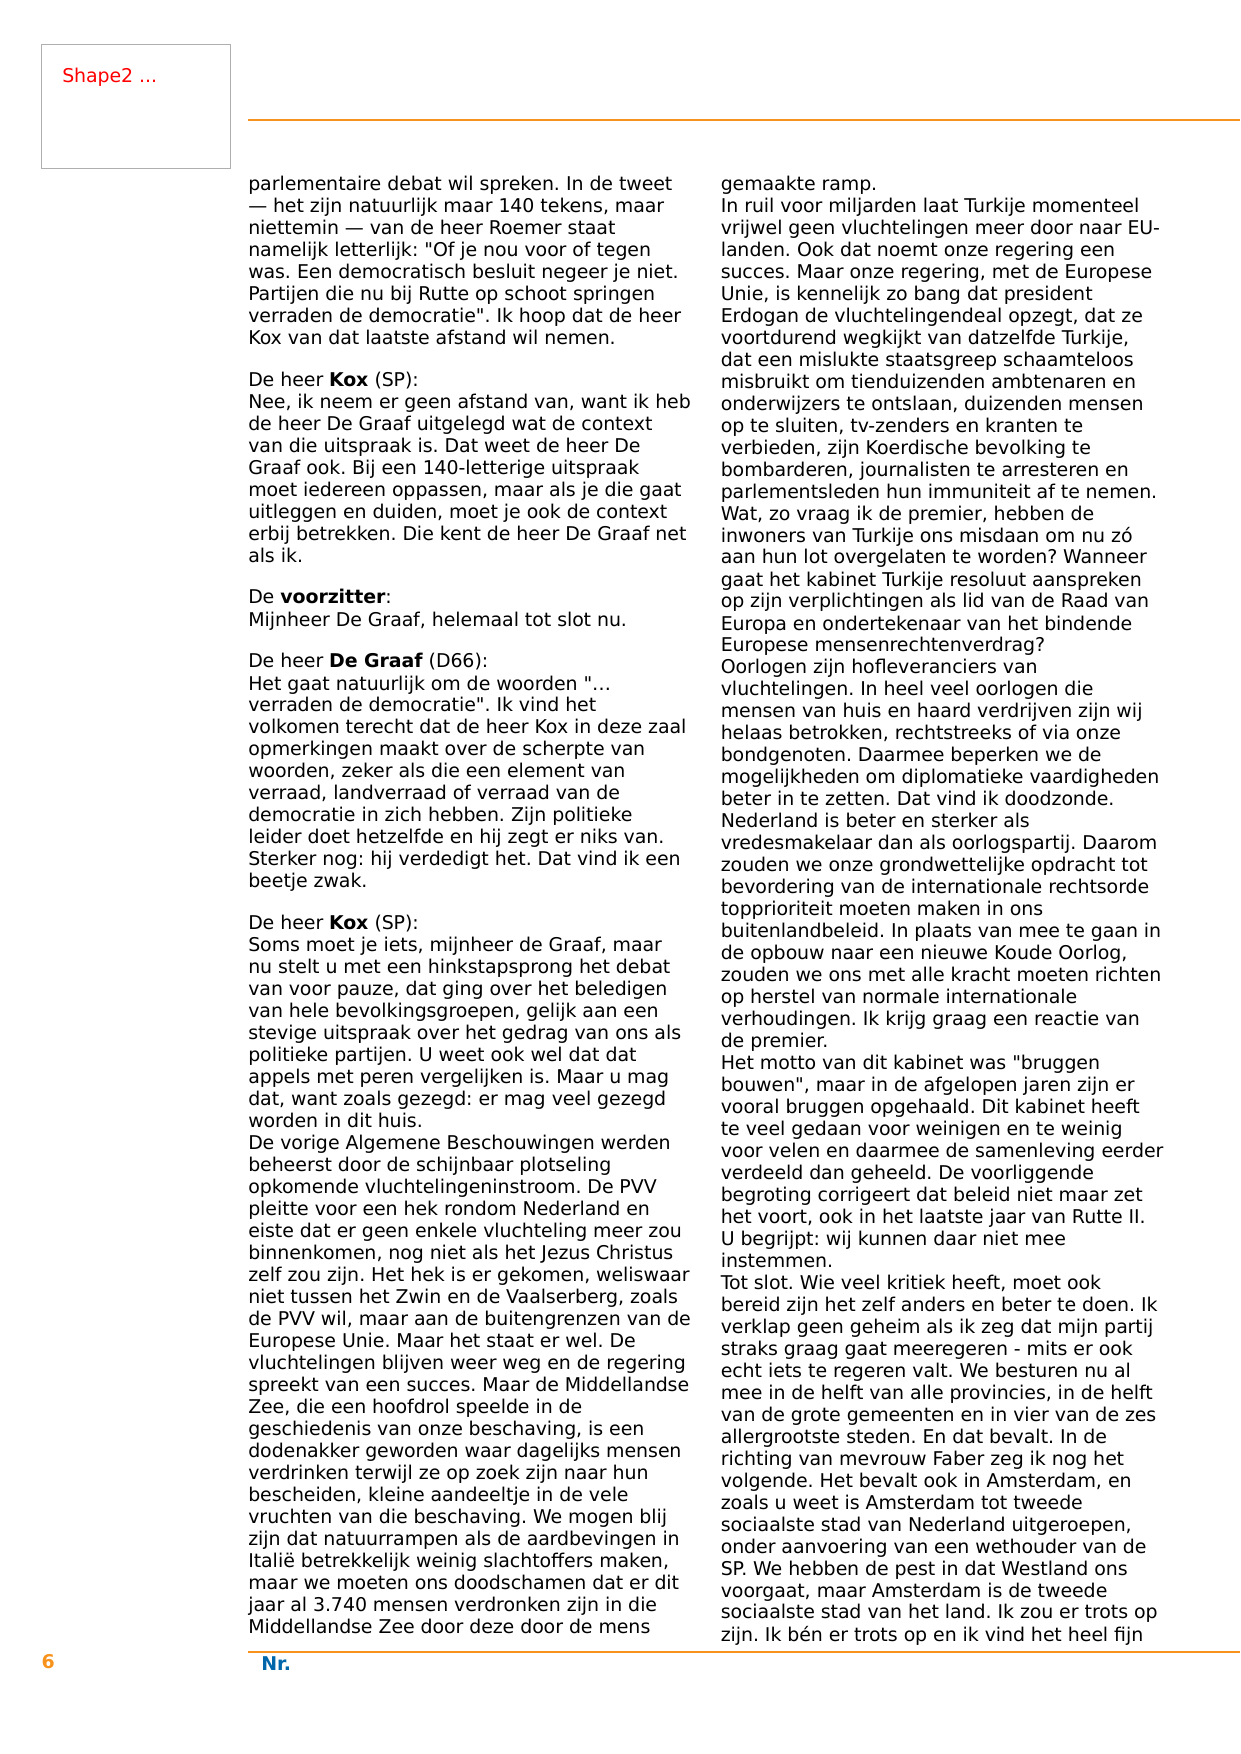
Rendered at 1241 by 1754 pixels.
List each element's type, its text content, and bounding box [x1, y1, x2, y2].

text Het motto van dit kabinet was "bruggen bouwen", maar in de afgelopen jaren zijn er vooral bruggen opgehaald. Dit kabinet heeft te veel gedaan voor weinigen en te weinig voor velen en daarmee de samenleving eerder verdeeld dan geheeld. De voorliggende begroting corrigeert dat beleid niet maar zet het voort, ook in het laatste jaar van Rutte II. U begrijpt: wij kunnen daar niet mee instemmen. [721, 1052, 1163, 1272]
text Nee, ik neem er geen afstand van, want ik heb de heer De Graaf uitgelegd wat de context van die uitspraak is. Dat weet de heer De Graaf ook. Bij een 140-letterige uitspraak moet iedereen oppassen, maar als je die gaat uitleggen en duiden, moet je ook de context erbij betrekken. Die kent de heer De Graaf net als ik. [248, 391, 691, 566]
text De vorige Algemene Beschouwingen werden beheerst door de schijnbaar plotseling opkomende vluchtelingeninstroom. De PVV pleitte voor een hek rondom Nederland en eiste dat er geen enkele vluchteling meer zou binnenkomen, nog niet als het Jezus Christus zelf zou zijn. Het hek is er gekomen, weliswaar niet tussen het Zwin en de Vaalserberg, zoals de PVV wil, maar aan de buitengrenzen van de Europese Unie. Maar het staat er wel. De vluchtelingen blijven weer weg en de regering spreekt van een succes. Maar de Middellandse Zee, die een hoofdrol speelde in de geschiedenis van onze beschaving, is een dodenakker geworden waar dagelijks mensen verdrinken terwijl ze op zoek zijn naar hun bescheiden, kleine aandeeltje in de vele vruchten van die beschaving. We mogen blij zijn dat natuurrampen als de aardbevingen in Italië betrekkelijk weinig slachtoffers maken, maar we moeten ons doodschamen dat er dit jaar al 3.740 mensen verdronken zijn in die Middellandse Zee door deze door de mens [248, 1132, 691, 1637]
text In ruil voor miljarden laat Turkije momenteel vrijwel geen vluchtelingen meer door naar EU-landen. Ook dat noemt onze regering een succes. Maar onze regering, met de Europese Unie, is kennelijk zo bang dat president Erdogan de vluchtelingendeal opzegt, dat ze voortdurend wegkijkt van datzelfde Turkije, dat een mislukte staatsgreep schaamteloos misbruikt om tienduizenden ambtenaren en onderwijzers te ontslaan, duizenden mensen op te sluiten, tv-zenders en kranten te verbieden, zijn Koerdische bevolking te bombarderen, journalisten te arresteren en parlementsleden hun immuniteit af te nemen. Wat, zo vraag ik de premier, hebben de inwoners van Turkije ons misdaan om nu zó aan hun lot overgelaten te worden? Wanneer gaat het kabinet Turkije resoluut aanspreken op zijn verplichtingen als lid van de Raad van Europa en ondertekenaar van het bindende Europese mensenrechtenverdrag? [721, 195, 1163, 656]
text parlementaire debat wil spreken. In de tweet — het zijn natuurlijk maar 140 tekens, maar niettemin — van de heer Roemer staat namelijk letterlijk: "Of je nou voor of tegen was. Een democratisch besluit negeer je niet. Partijen die nu bij Rutte op schoot springen verraden de democratie". Ik hoop dat de heer Kox van dat laatste afstand wil nemen. [248, 173, 691, 349]
text De heer Kox (SP): [248, 912, 691, 934]
text Mijnheer De Graaf, helemaal tot slot nu. [248, 608, 691, 630]
text gemaakte ramp. [721, 173, 1163, 195]
text Het gaat natuurlijk om de woorden "… verraden de democratie". Ik vind het volkomen terecht dat de heer Kox in deze zaal opmerkingen maakt over de scherpte van woorden, zeker als die een element van verraad, landverraad of verraad van de democratie in zich hebben. Zijn politieke leider doet hetzelfde en hij zegt er niks van. Sterker nog: hij verdedigt het. Dat vind ik een beetje zwak. [248, 672, 691, 892]
text Soms moet je iets, mijnheer de Graaf, maar nu stelt u met een hinkstapsprong het debat van voor pauze, dat ging over het beledigen van hele bevolkingsgroepen, gelijk aan een stevige uitspraak over het gedrag van ons als politieke partijen. U weet ook wel dat dat appels met peren vergelijken is. Maar u mag dat, want zoals gezegd: er mag veel gezegd worden in dit huis. [248, 934, 691, 1132]
text Tot slot. Wie veel kritiek heeft, moet ook bereid zijn het zelf anders en beter te doen. Ik verklap geen geheim als ik zeg dat mijn partij straks graag gaat meeregeren - mits er ook echt iets te regeren valt. We besturen nu al mee in de helft van alle provincies, in de helft van de grote gemeenten en in vier van de zes allergrootste steden. En dat bevalt. In de richting van mevrouw Faber zeg ik nog het volgende. Het bevalt ook in Amsterdam, en zoals u weet is Amsterdam tot tweede sociaalste stad van Nederland uitgeroepen, onder aanvoering van een wethouder van de SP. We hebben de pest in dat Westland ons voorgaat, maar Amsterdam is de tweede sociaalste stad van het land. Ik zou er trots op zijn. Ik bén er trots op en ik vind het heel fijn [721, 1272, 1163, 1645]
text Oorlogen zijn hofleveranciers van vluchtelingen. In heel veel oorlogen die mensen van huis en haard verdrijven zijn wij helaas betrokken, rechtstreeks of via onze bondgenoten. Daarmee beperken we de mogelijkheden om diplomatieke vaardigheden beter in te zetten. Dat vind ik doodzonde. Nederland is beter en sterker als vredesmakelaar dan als oorlogspartij. Daarom zouden we onze grondwettelijke opdracht tot bevordering van de internationale rechtsorde topprioriteit moeten maken in ons buitenlandbeleid. In plaats van mee te gaan in de opbouw naar een nieuwe Koude Oorlog, zouden we ons met alle kracht moeten richten op herstel van normale internationale verhoudingen. Ik krijg graag een reactie van de premier. [721, 656, 1163, 1052]
text De heer De Graaf (D66): [248, 650, 691, 672]
text De voorzitter: [248, 586, 691, 608]
text De heer Kox (SP): [248, 369, 691, 391]
